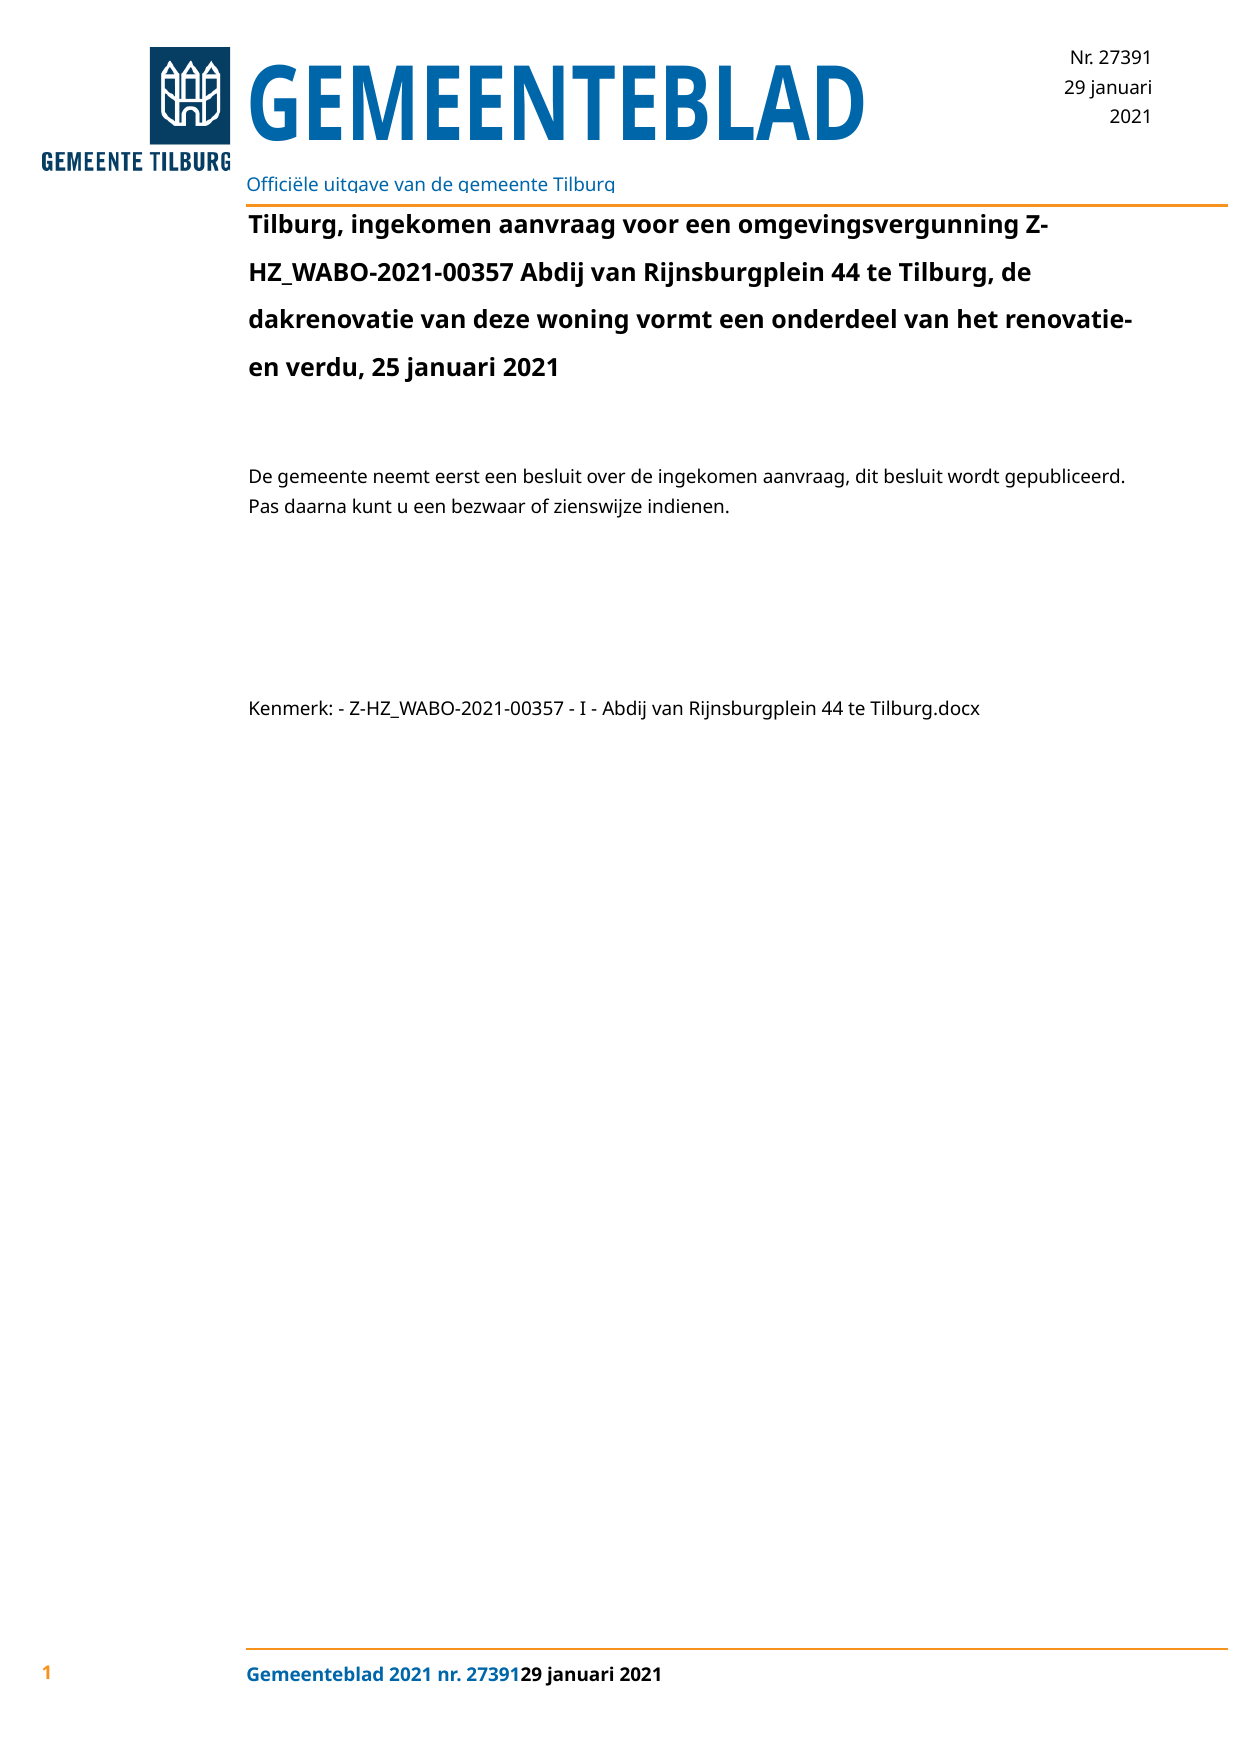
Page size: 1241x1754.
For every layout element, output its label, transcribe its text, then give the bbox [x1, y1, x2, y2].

text De gemeente neemt eerst een besluit over de ingekomen aanvraag, dit besluit wordt gepubliceerd. Pas daarna kunt u een bezwaar of zienswijze indienen. [248, 463, 1152, 519]
text Tilburg, ingekomen aanvraag voor een omgevingsvergunning Z-HZ_WABO-2021-00357 Abdij van Rijnsburgplein 44 te Tilburg, de dakrenovatie van deze woning vormt een onderdeel van het renovatie- en verdu, 25 januari 2021 [248, 207, 1152, 384]
text Kenmerk: - Z-HZ_WABO-2021-00357 - I - Abdij van Rijnsburgplein 44 te Tilburg.docx [248, 695, 1152, 721]
picture [41, 47, 231, 172]
